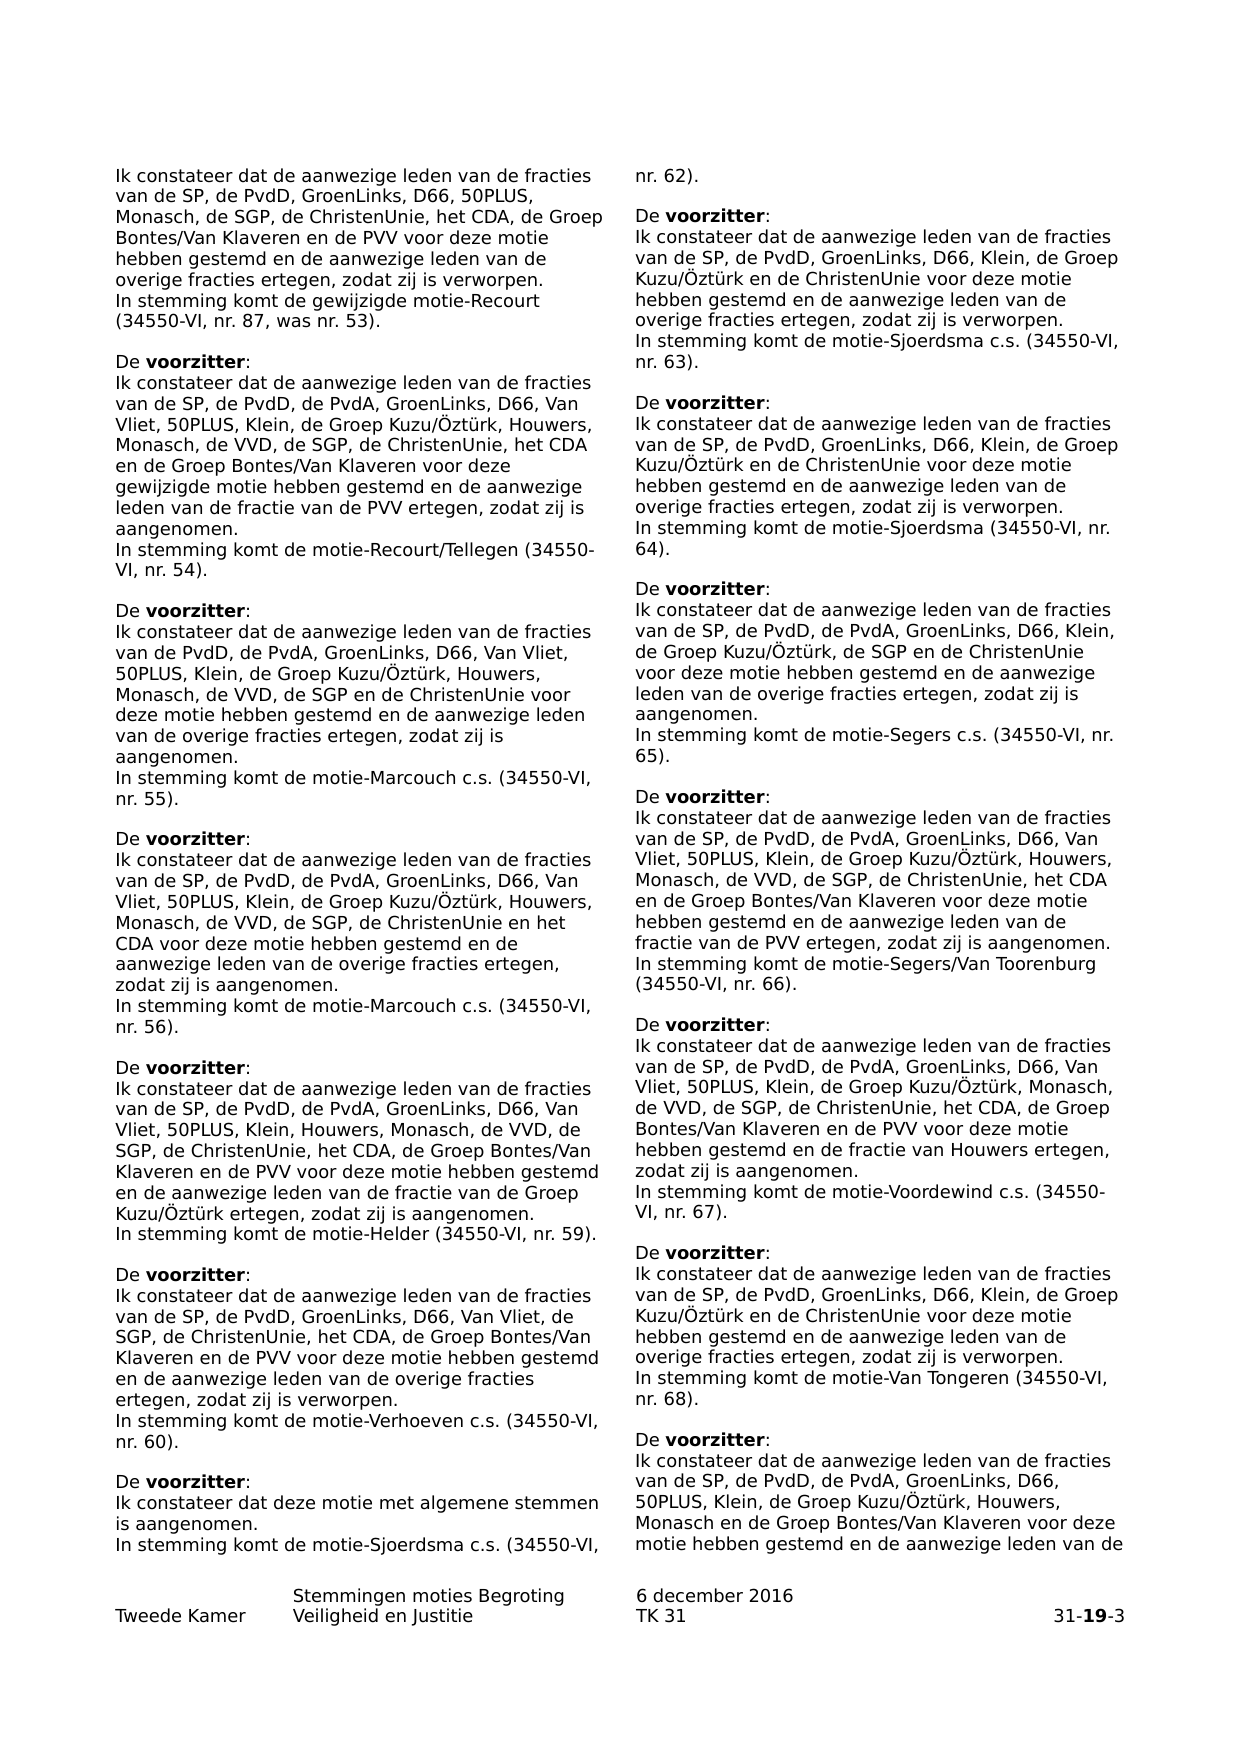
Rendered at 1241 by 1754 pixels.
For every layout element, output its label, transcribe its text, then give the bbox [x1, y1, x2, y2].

text De voorzitter: [115, 1472, 605, 1493]
text Ik constateer dat de aanwezige leden van de fracties van de SP, de PvdD, de PvdA, GroenLinks, D66, 50PLUS, Klein, de Groep Kuzu/Öztürk, Houwers, Monasch en de Groep Bontes/Van Klaveren voor deze motie hebben gestemd en de aanwezige leden van de [635, 1450, 1125, 1554]
text Ik constateer dat de aanwezige leden van de fracties van de SP, de PvdD, GroenLinks, D66, Van Vliet, de SGP, de ChristenUnie, het CDA, de Groep Bontes/Van Klaveren en de PVV voor deze motie hebben gestemd en de aanwezige leden van de overige fracties ertegen, zodat zij is verworpen. [115, 1286, 605, 1411]
text Ik constateer dat de aanwezige leden van de fracties van de SP, de PvdD, de PvdA, GroenLinks, D66, Klein, de Groep Kuzu/Öztürk, de SGP en de ChristenUnie voor deze motie hebben gestemd en de aanwezige leden van de overige fracties ertegen, zodat zij is aangenomen. [635, 600, 1125, 725]
text Ik constateer dat de aanwezige leden van de fracties van de SP, de PvdD, GroenLinks, D66, Klein, de Groep Kuzu/Öztürk en de ChristenUnie voor deze motie hebben gestemd en de aanwezige leden van de overige fracties ertegen, zodat zij is verworpen. [635, 413, 1125, 518]
text In stemming komt de motie-Segers/Van Toorenburg (34550-VI, nr. 66). [635, 953, 1125, 995]
text In stemming komt de motie-Marcouch c.s. (34550-VI, nr. 55). [115, 768, 605, 809]
text Ik constateer dat de aanwezige leden van de fracties van de SP, de PvdD, de PvdA, GroenLinks, D66, Van Vliet, 50PLUS, Klein, de Groep Kuzu/Öztürk, Houwers, Monasch, de VVD, de SGP, de ChristenUnie, het CDA en de Groep Bontes/Van Klaveren voor deze gewijzigde motie hebben gestemd en de aanwezige leden van de fractie van de PVV ertegen, zodat zij is aangenomen. [115, 373, 605, 539]
text In stemming komt de motie-Marcouch c.s. (34550-VI, nr. 56). [115, 996, 605, 1037]
text Ik constateer dat de aanwezige leden van de fracties van de PvdD, de PvdA, GroenLinks, D66, Van Vliet, 50PLUS, Klein, de Groep Kuzu/Öztürk, Houwers, Monasch, de VVD, de SGP en de ChristenUnie voor deze motie hebben gestemd en de aanwezige leden van de overige fracties ertegen, zodat zij is aangenomen. [115, 622, 605, 768]
text In stemming komt de motie-Verhoeven c.s. (34550-VI, nr. 60). [115, 1411, 605, 1452]
text De voorzitter: [115, 829, 605, 850]
text nr. 62). [635, 165, 1125, 186]
text De voorzitter: [115, 1265, 605, 1286]
text In stemming komt de motie-Sjoerdsma c.s. (34550-VI, [115, 1535, 605, 1556]
text De voorzitter: [115, 352, 605, 373]
text Ik constateer dat de aanwezige leden van de fracties van de SP, de PvdD, de PvdA, GroenLinks, D66, Van Vliet, 50PLUS, Klein, de Groep Kuzu/Öztürk, Monasch, de VVD, de SGP, de ChristenUnie, het CDA, de Groep Bontes/Van Klaveren en de PVV voor deze motie hebben gestemd en de fractie van Houwers ertegen, zodat zij is aangenomen. [635, 1036, 1125, 1181]
text Ik constateer dat deze motie met algemene stemmen is aangenomen. [115, 1493, 605, 1535]
text In stemming komt de motie-Van Tongeren (34550-VI, nr. 68). [635, 1368, 1125, 1410]
text De voorzitter: [635, 1430, 1125, 1450]
text In stemming komt de motie-Voordewind c.s. (34550-VI, nr. 67). [635, 1181, 1125, 1223]
text In stemming komt de motie-Helder (34550-VI, nr. 59). [115, 1224, 605, 1245]
text De voorzitter: [635, 1015, 1125, 1036]
text Ik constateer dat de aanwezige leden van de fracties van de SP, de PvdD, GroenLinks, D66, Klein, de Groep Kuzu/Öztürk en de ChristenUnie voor deze motie hebben gestemd en de aanwezige leden van de overige fracties ertegen, zodat zij is verworpen. [635, 1264, 1125, 1368]
text De voorzitter: [635, 787, 1125, 807]
text Ik constateer dat de aanwezige leden van de fracties van de SP, de PvdD, de PvdA, GroenLinks, D66, Van Vliet, 50PLUS, Klein, de Groep Kuzu/Öztürk, Houwers, Monasch, de VVD, de SGP, de ChristenUnie en het CDA voor deze motie hebben gestemd en de aanwezige leden van de overige fracties ertegen, zodat zij is aangenomen. [115, 850, 605, 996]
text De voorzitter: [115, 601, 605, 622]
text De voorzitter: [115, 1057, 605, 1078]
text Ik constateer dat de aanwezige leden van de fracties van de SP, de PvdD, de PvdA, GroenLinks, D66, Van Vliet, 50PLUS, Klein, de Groep Kuzu/Öztürk, Houwers, Monasch, de VVD, de SGP, de ChristenUnie, het CDA en de Groep Bontes/Van Klaveren voor deze motie hebben gestemd en de aanwezige leden van de fractie van de PVV ertegen, zodat zij is aangenomen. [635, 807, 1125, 953]
text De voorzitter: [635, 1243, 1125, 1264]
text In stemming komt de gewijzigde motie-Recourt (34550-VI, nr. 87, was nr. 53). [115, 290, 605, 332]
text De voorzitter: [635, 579, 1125, 600]
text In stemming komt de motie-Sjoerdsma c.s. (34550-VI, nr. 63). [635, 331, 1125, 373]
text In stemming komt de motie-Sjoerdsma (34550-VI, nr. 64). [635, 518, 1125, 559]
text De voorzitter: [635, 393, 1125, 413]
text In stemming komt de motie-Segers c.s. (34550-VI, nr. 65). [635, 725, 1125, 767]
text In stemming komt de motie-Recourt/Tellegen (34550-VI, nr. 54). [115, 539, 605, 581]
text Ik constateer dat de aanwezige leden van de fracties van de SP, de PvdD, GroenLinks, D66, Klein, de Groep Kuzu/Öztürk en de ChristenUnie voor deze motie hebben gestemd en de aanwezige leden van de overige fracties ertegen, zodat zij is verworpen. [635, 227, 1125, 331]
text Ik constateer dat de aanwezige leden van de fracties van de SP, de PvdD, GroenLinks, D66, 50PLUS, Monasch, de SGP, de ChristenUnie, het CDA, de Groep Bontes/Van Klaveren en de PVV voor deze motie hebben gestemd en de aanwezige leden van de overige fracties ertegen, zodat zij is verworpen. [115, 165, 605, 290]
text De voorzitter: [635, 206, 1125, 227]
text Ik constateer dat de aanwezige leden van de fracties van de SP, de PvdD, de PvdA, GroenLinks, D66, Van Vliet, 50PLUS, Klein, Houwers, Monasch, de VVD, de SGP, de ChristenUnie, het CDA, de Groep Bontes/Van Klaveren en de PVV voor deze motie hebben gestemd en de aanwezige leden van de fractie van de Groep Kuzu/Öztürk ertegen, zodat zij is aangenomen. [115, 1078, 605, 1224]
